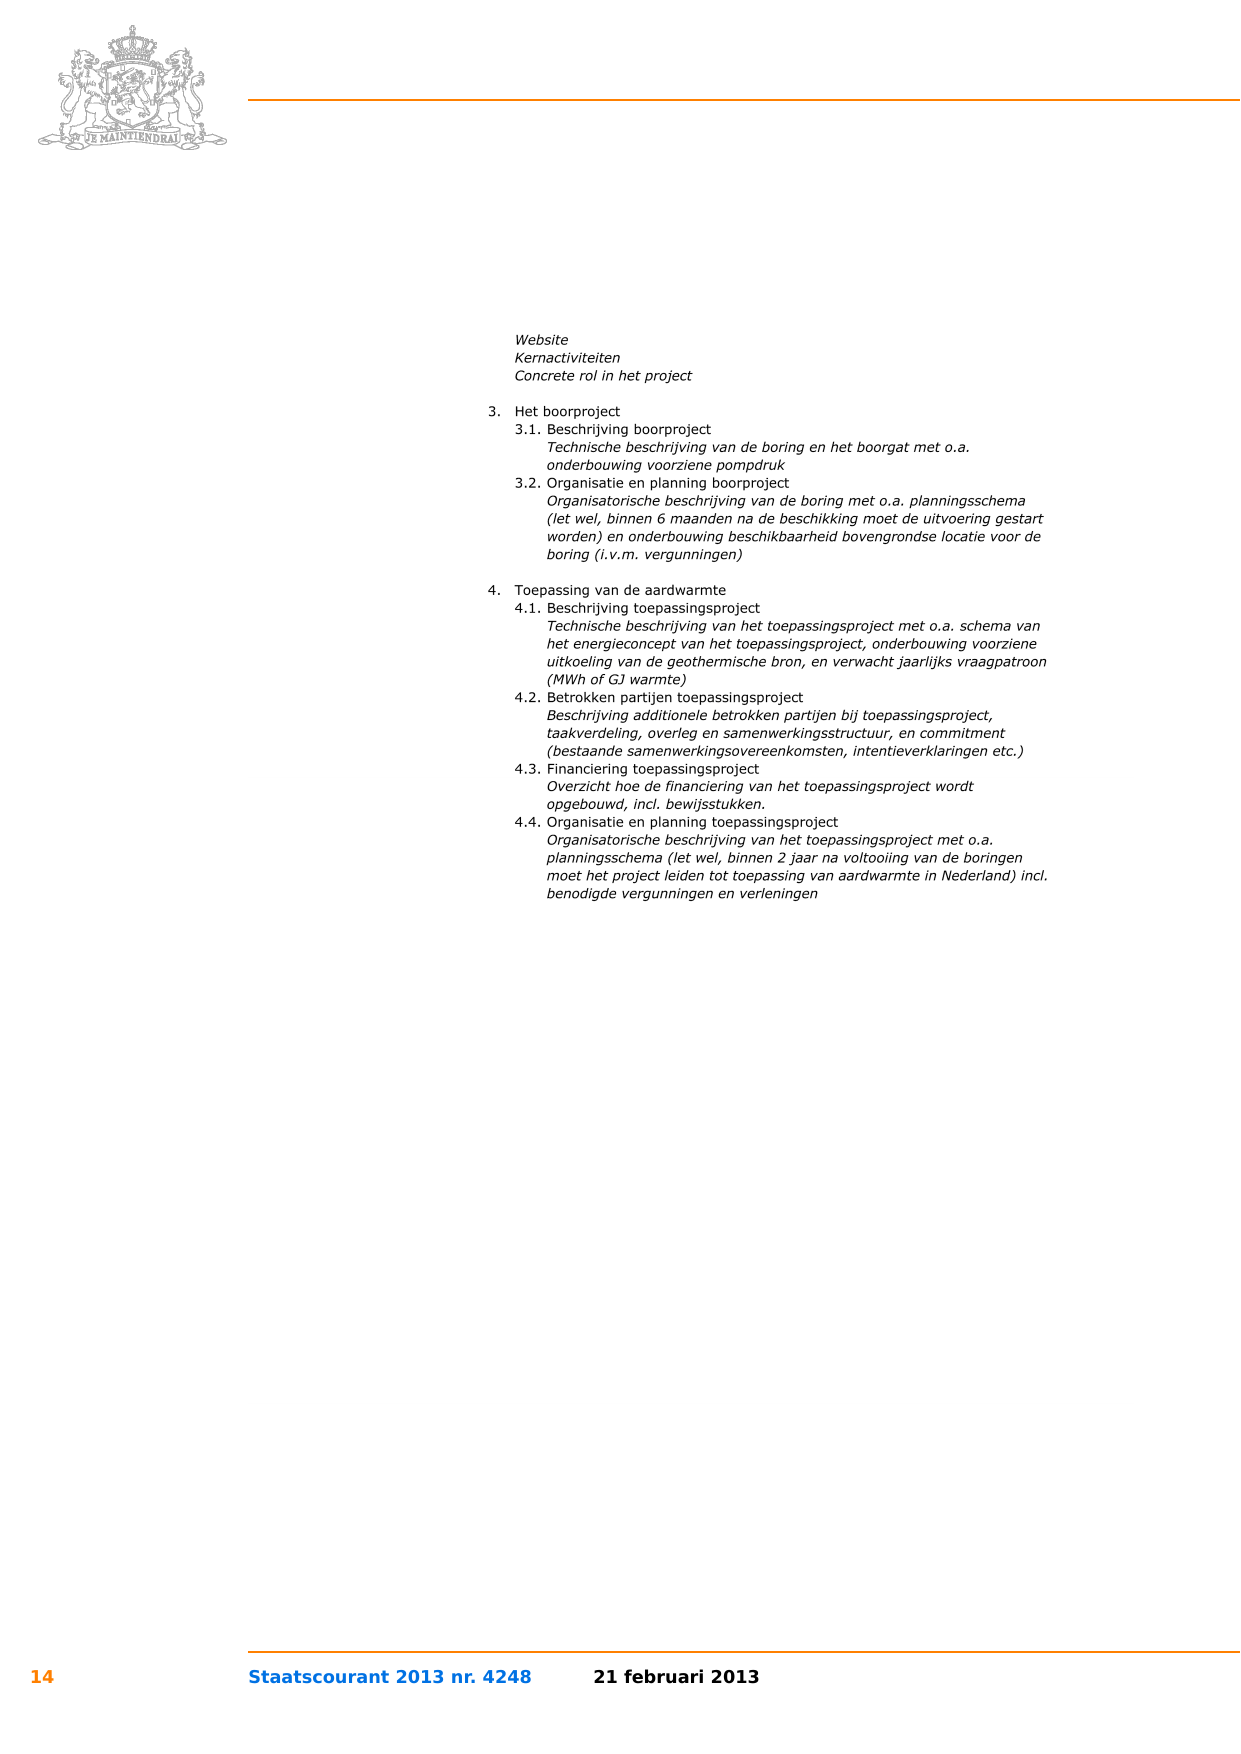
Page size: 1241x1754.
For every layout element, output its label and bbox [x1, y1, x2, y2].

picture [248, 151, 1134, 1404]
picture [38, 25, 227, 150]
